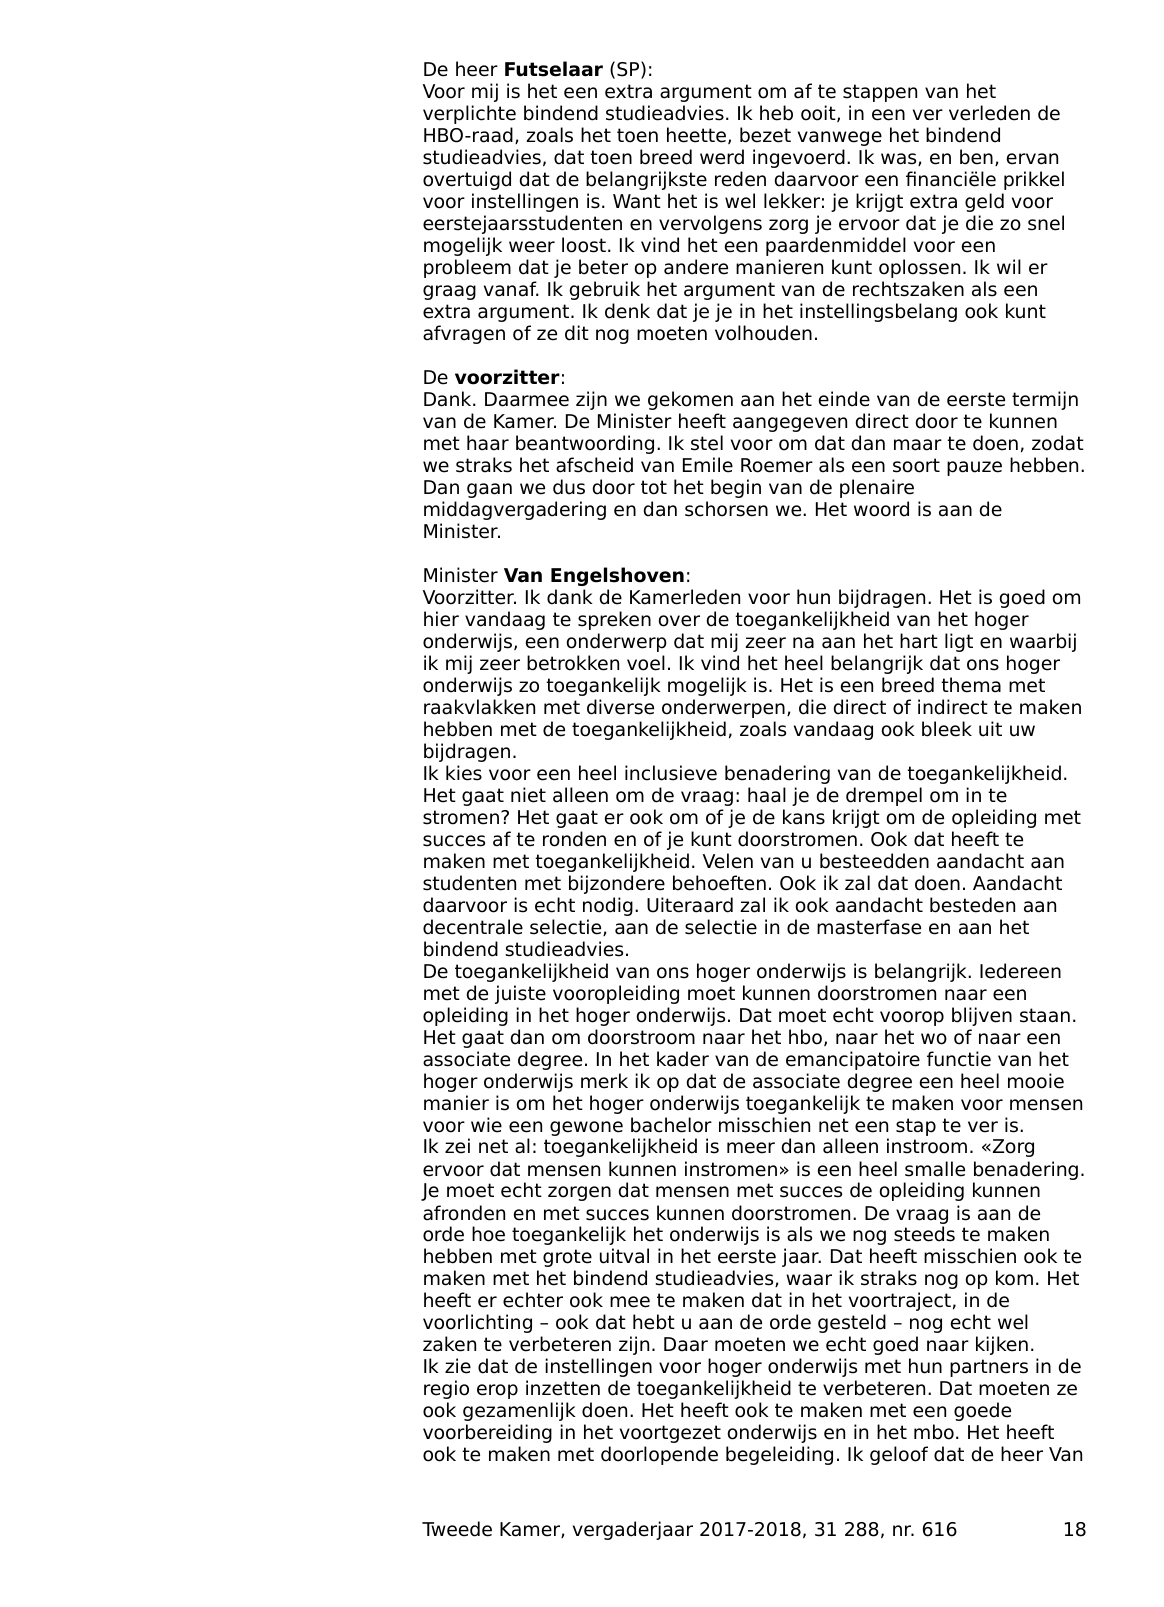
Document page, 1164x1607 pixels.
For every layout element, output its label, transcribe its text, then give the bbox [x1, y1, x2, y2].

text Ik zei net al: toegankelijkheid is meer dan alleen instroom. «Zorg ervoor dat mensen kunnen instromen» is een heel smalle benadering. Je moet echt zorgen dat mensen met succes de opleiding kunnen afronden en met succes kunnen doorstromen. De vraag is aan de orde hoe toegankelijk het onderwijs is als we nog steeds te maken hebben met grote uitval in het eerste jaar. Dat heeft misschien ook te maken met het bindend studieadvies, waar ik straks nog op kom. Het heeft er echter ook mee te maken dat in het voortraject, in de voorlichting – ook dat hebt u aan de orde gesteld – nog echt wel zaken te verbeteren zijn. Daar moeten we echt goed naar kijken. [422, 1136, 1087, 1356]
text Voor mij is het een extra argument om af te stappen van het verplichte bindend studieadvies. Ik heb ooit, in een ver verleden de HBO-raad, zoals het toen heette, bezet vanwege het bindend studieadvies, dat toen breed werd ingevoerd. Ik was, en ben, ervan overtuigd dat de belangrijkste reden daarvoor een financiële prikkel voor instellingen is. Want het is wel lekker: je krijgt extra geld voor eerstejaarsstudenten en vervolgens zorg je ervoor dat je die zo snel mogelijk weer loost. Ik vind het een paardenmiddel voor een probleem dat je beter op andere manieren kunt oplossen. Ik wil er graag vanaf. Ik gebruik het argument van de rechtszaken als een extra argument. Ik denk dat je je in het instellingsbelang ook kunt afvragen of ze dit nog moeten volhouden. [422, 81, 1087, 345]
text De heer Futselaar (SP): [422, 59, 1087, 81]
text Minister Van Engelshoven: [422, 565, 1087, 587]
text Ik zie dat de instellingen voor hoger onderwijs met hun partners in de regio erop inzetten de toegankelijkheid te verbeteren. Dat moeten ze ook gezamenlijk doen. Het heeft ook te maken met een goede voorbereiding in het voortgezet onderwijs en in het mbo. Het heeft ook te maken met doorlopende begeleiding. Ik geloof dat de heer Van [422, 1356, 1087, 1466]
text Dank. Daarmee zijn we gekomen aan het einde van de eerste termijn van de Kamer. De Minister heeft aangegeven direct door te kunnen met haar beantwoording. Ik stel voor om dat dan maar te doen, zodat we straks het afscheid van Emile Roemer als een soort pauze hebben. Dan gaan we dus door tot het begin van de plenaire middagvergadering en dan schorsen we. Het woord is aan de Minister. [422, 389, 1087, 543]
text De toegankelijkheid van ons hoger onderwijs is belangrijk. Iedereen met de juiste vooropleiding moet kunnen doorstromen naar een opleiding in het hoger onderwijs. Dat moet echt voorop blijven staan. Het gaat dan om doorstroom naar het hbo, naar het wo of naar een associate degree. In het kader van de emancipatoire functie van het hoger onderwijs merk ik op dat de associate degree een heel mooie manier is om het hoger onderwijs toegankelijk te maken voor mensen voor wie een gewone bachelor misschien net een stap te ver is. [422, 961, 1087, 1136]
text Voorzitter. Ik dank de Kamerleden voor hun bijdragen. Het is goed om hier vandaag te spreken over de toegankelijkheid van het hoger onderwijs, een onderwerp dat mij zeer na aan het hart ligt en waarbij ik mij zeer betrokken voel. Ik vind het heel belangrijk dat ons hoger onderwijs zo toegankelijk mogelijk is. Het is een breed thema met raakvlakken met diverse onderwerpen, die direct of indirect te maken hebben met de toegankelijkheid, zoals vandaag ook bleek uit uw bijdragen. [422, 587, 1087, 763]
text Ik kies voor een heel inclusieve benadering van de toegankelijkheid. Het gaat niet alleen om de vraag: haal je de drempel om in te stromen? Het gaat er ook om of je de kans krijgt om de opleiding met succes af te ronden en of je kunt doorstromen. Ook dat heeft te maken met toegankelijkheid. Velen van u besteedden aandacht aan studenten met bijzondere behoeften. Ook ik zal dat doen. Aandacht daarvoor is echt nodig. Uiteraard zal ik ook aandacht besteden aan decentrale selectie, aan de selectie in de masterfase en aan het bindend studieadvies. [422, 763, 1087, 961]
text De voorzitter: [422, 367, 1087, 389]
